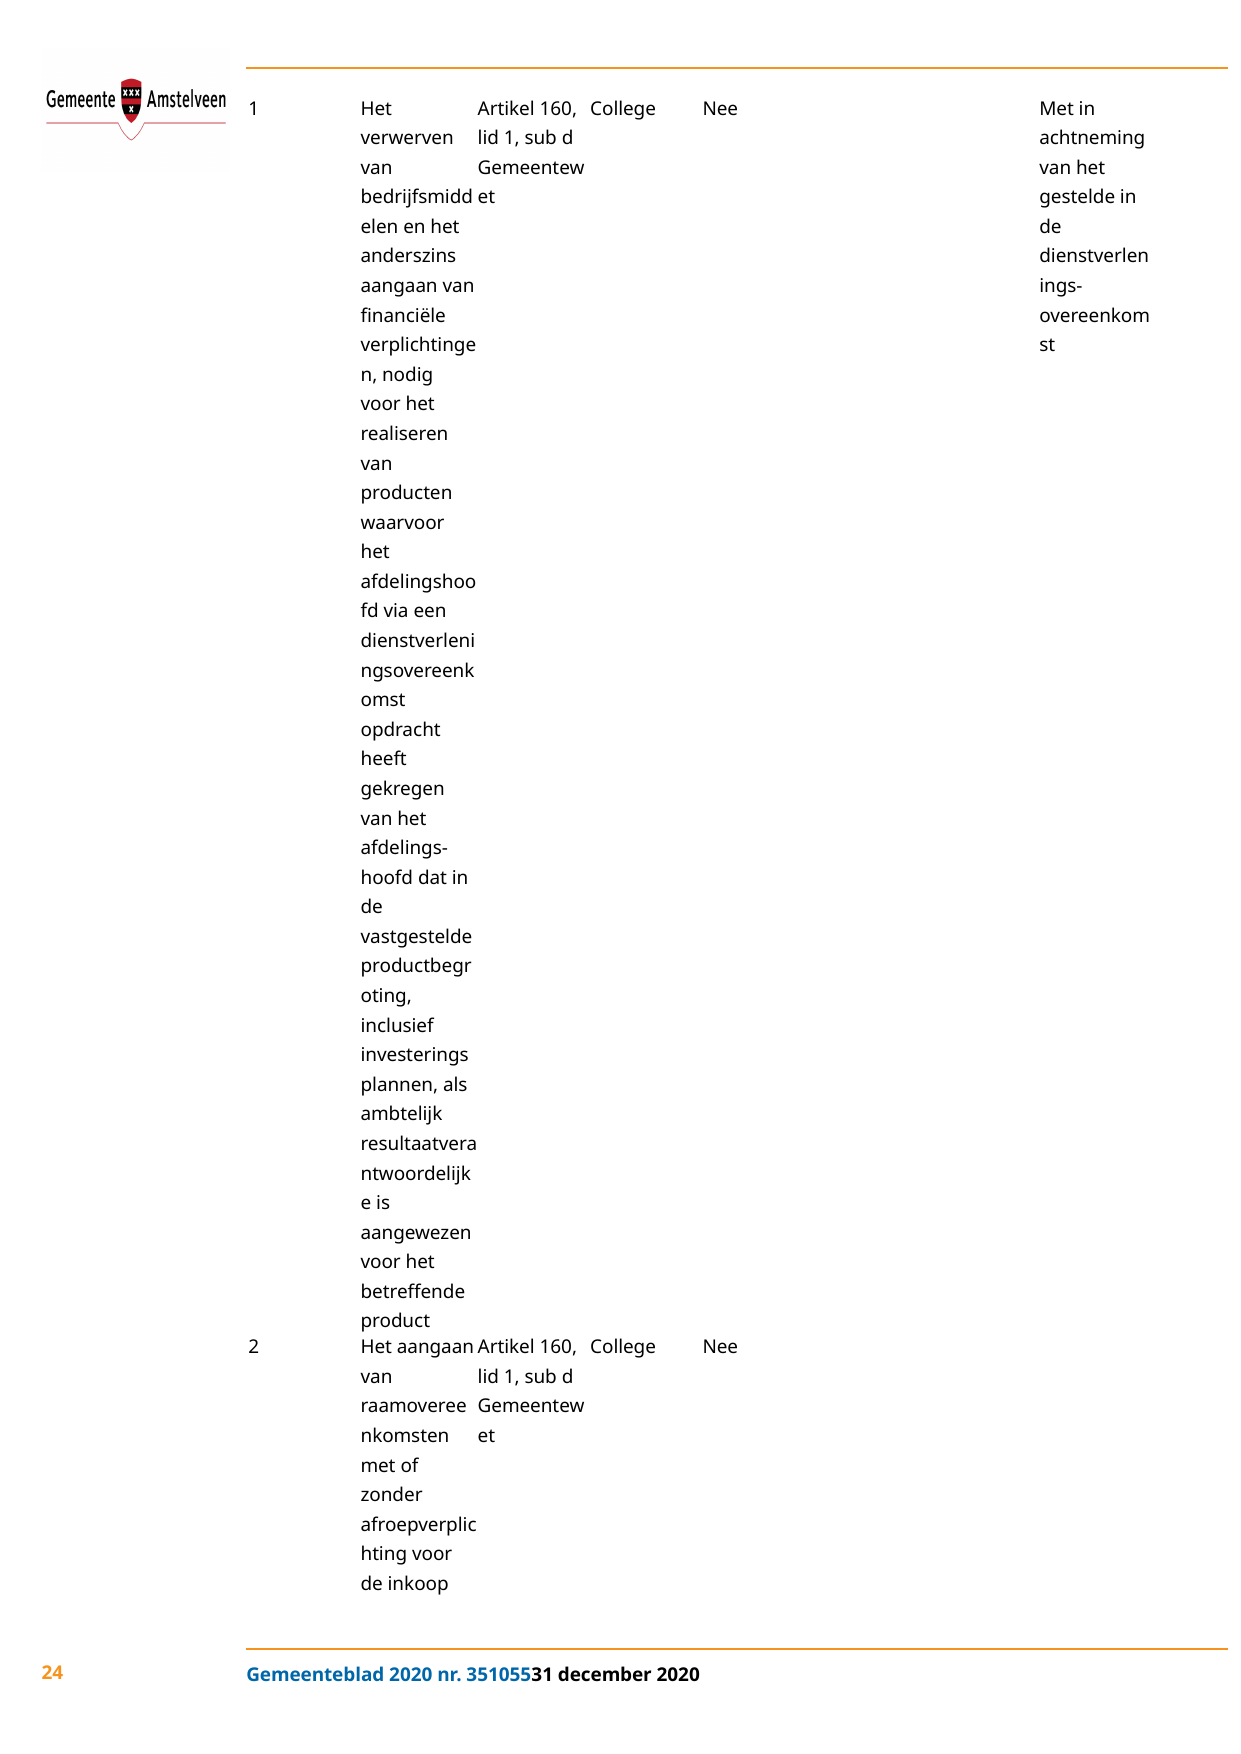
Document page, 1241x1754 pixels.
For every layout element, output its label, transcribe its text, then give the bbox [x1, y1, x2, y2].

table_cell [815, 1334, 1039, 1596]
table_cell Artikel 160, lid 1, sub d Gemeentewet [478, 1334, 590, 1596]
table_cell Met in achtneming van het gestelde in de dienstverlenings-overeenkomst [1039, 95, 1152, 1333]
table_cell [1039, 1334, 1152, 1596]
table_cell [815, 95, 1039, 1333]
table_cell Nee [702, 95, 814, 1333]
table_cell Het verwerven van bedrijfsmiddelen en het anderszins aangaan van financiële verplichtingen, nodig voor het realiseren van producten waarvoor het afdelingshoofd via een dienstverleningsovereenkomst opdracht heeft gekregen van het afdelings- hoofd dat in de vastgestelde productbegroting, inclusief investeringsplannen, als ambtelijk resultaatverantwoordelijke is aangewezen voor het betreffende product [360, 95, 477, 1333]
table_cell Het aangaan van raamovereenkomsten met of zonder afroepverplichting voor de inkoop [360, 1334, 477, 1596]
table_cell College [590, 95, 702, 1333]
table_cell Nee [702, 1334, 814, 1596]
table_cell College [590, 1334, 702, 1596]
table_cell 1 [248, 95, 360, 1333]
table_cell Artikel 160, lid 1, sub d Gemeentewet [478, 95, 590, 1333]
table_cell 2 [248, 1334, 360, 1596]
picture [41, 47, 231, 172]
